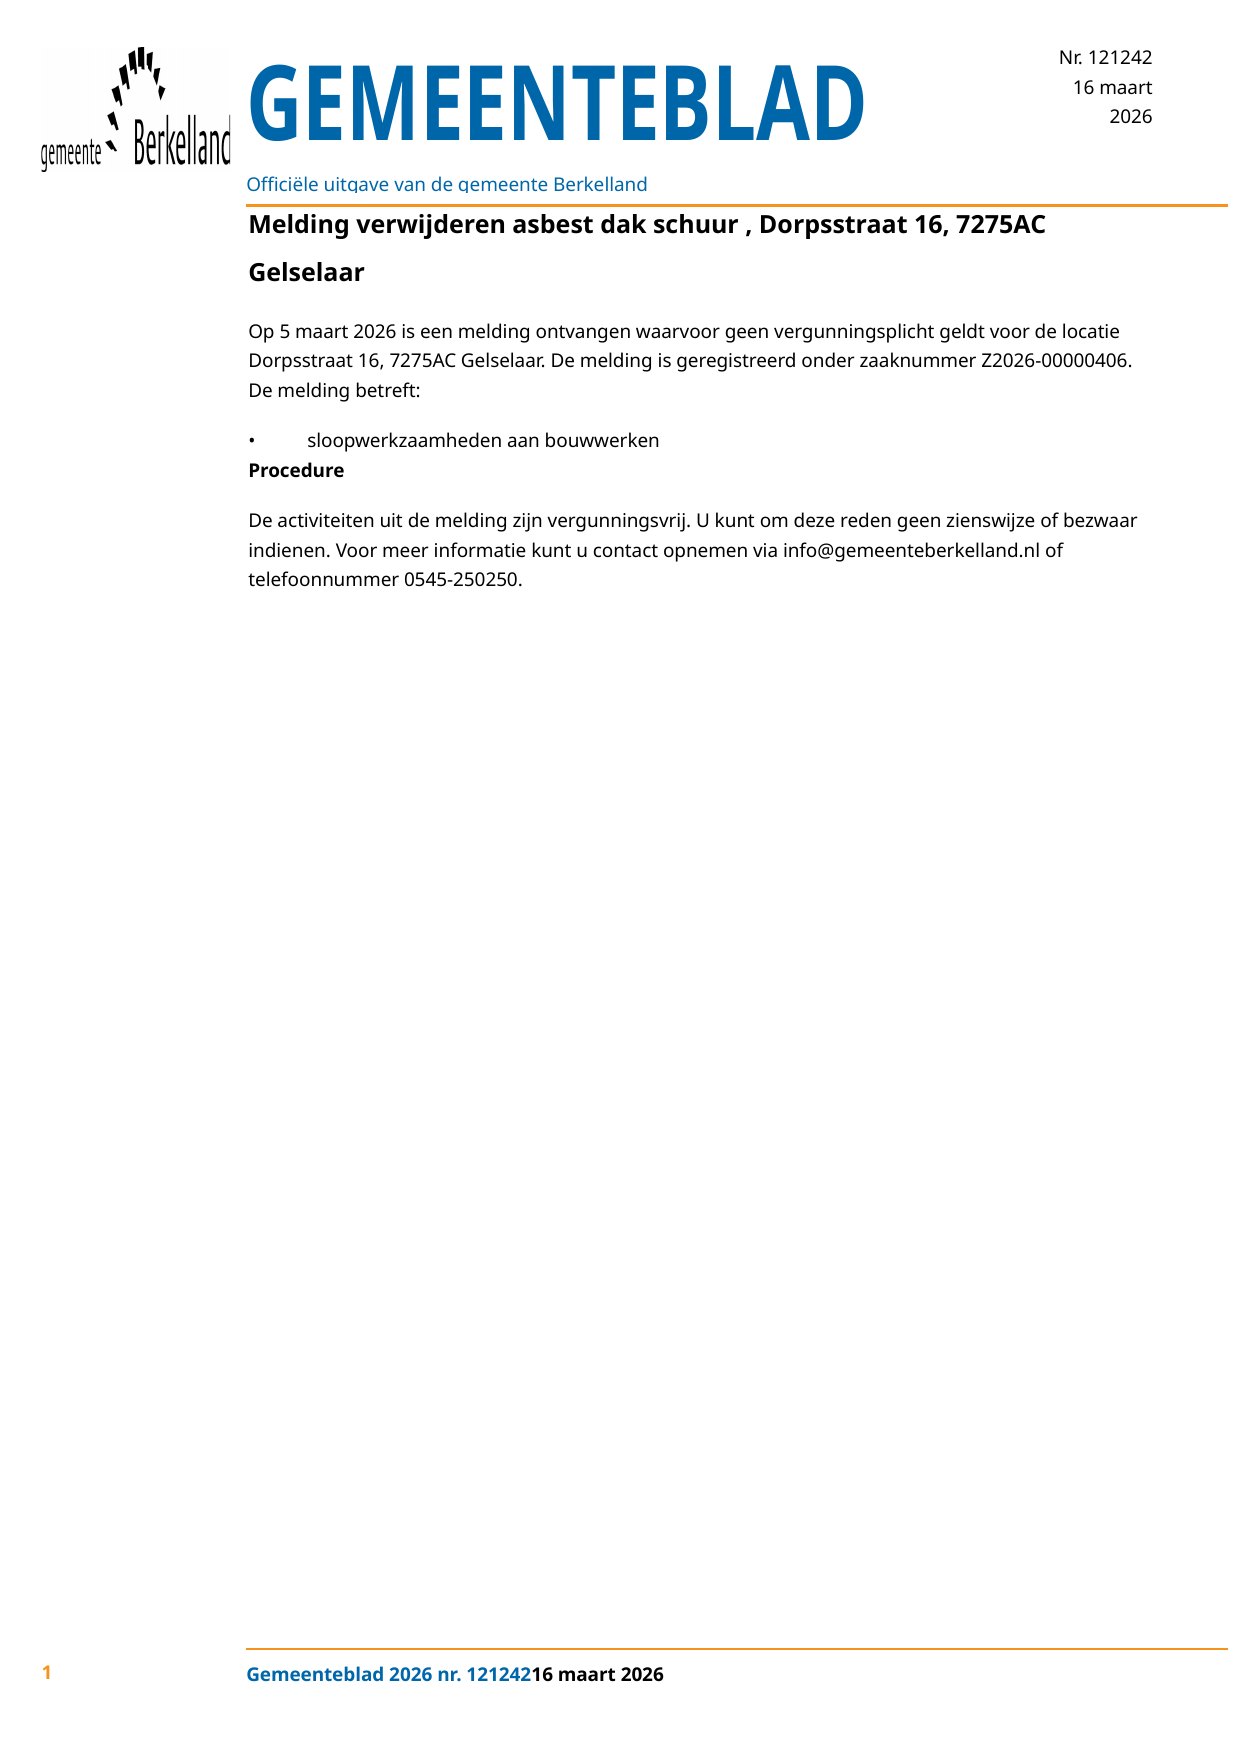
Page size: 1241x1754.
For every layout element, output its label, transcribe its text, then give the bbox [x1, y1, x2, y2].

text Melding verwijderen asbest dak schuur , Dorpsstraat 16, 7275AC Gelselaar [248, 207, 1152, 288]
list sloopwerkzaamheden aan bouwwerken [248, 427, 1152, 453]
text De activiteiten uit de melding zijn vergunningsvrij. U kunt om deze reden geen zienswijze of bezwaar indienen. Voor meer informatie kunt u contact opnemen via info@gemeenteberkelland.nl of telefoonnummer 0545-250250. [248, 507, 1152, 592]
text Procedure [248, 457, 1152, 483]
picture [41, 47, 231, 172]
text Op 5 maart 2026 is een melding ontvangen waarvoor geen vergunningsplicht geldt voor de locatie Dorpsstraat 16, 7275AC Gelselaar. De melding is geregistreerd onder zaaknummer Z2026-00000406. De melding betreft: [248, 318, 1152, 403]
